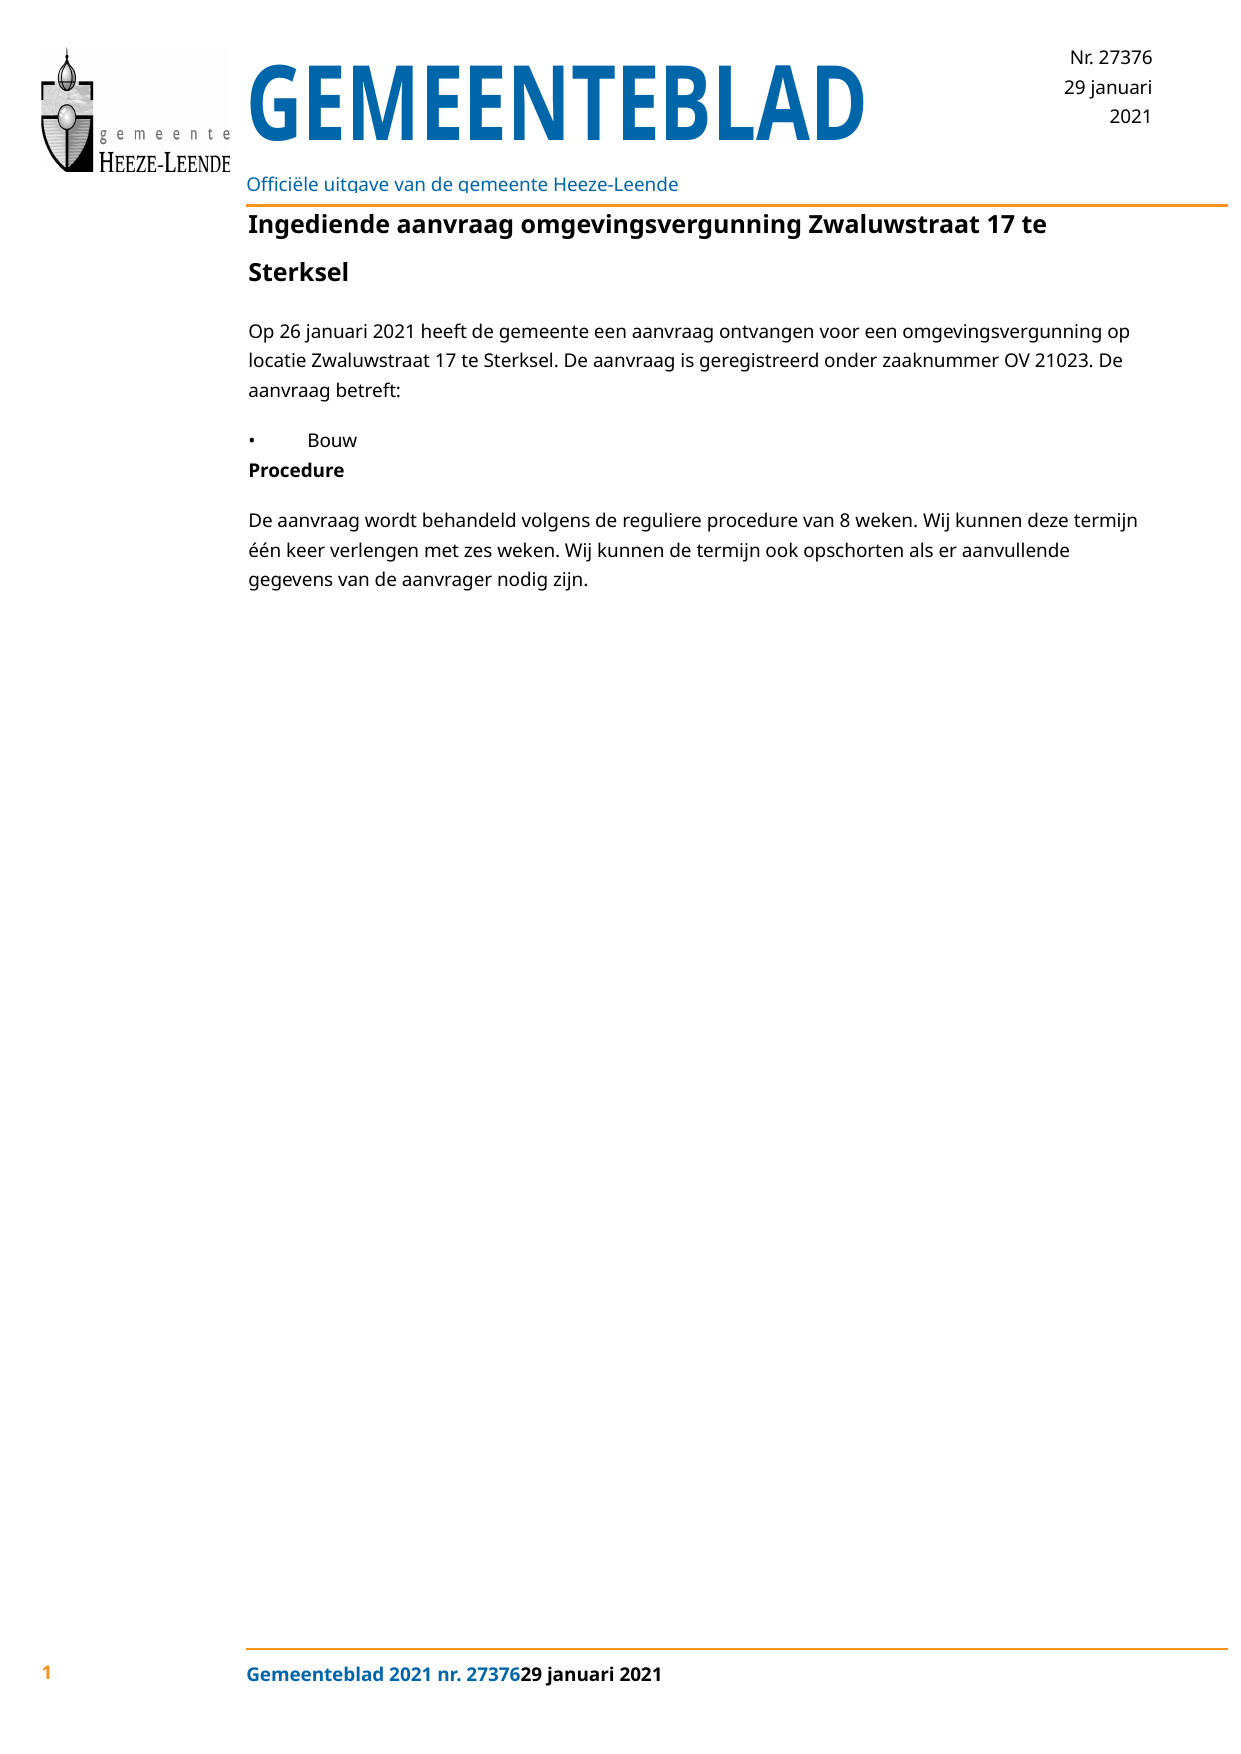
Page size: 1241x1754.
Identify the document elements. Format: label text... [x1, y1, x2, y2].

text De aanvraag wordt behandeld volgens de reguliere procedure van 8 weken. Wij kunnen deze termijn één keer verlengen met zes weken. Wij kunnen de termijn ook opschorten als er aanvullende gegevens van de aanvrager nodig zijn. [248, 507, 1152, 592]
text Procedure [248, 457, 1152, 483]
text Ingediende aanvraag omgevingsvergunning Zwaluwstraat 17 te Sterksel [248, 207, 1152, 288]
list Bouw [248, 427, 1152, 453]
text Op 26 januari 2021 heeft de gemeente een aanvraag ontvangen voor een omgevingsvergunning op locatie Zwaluwstraat 17 te Sterksel. De aanvraag is geregistreerd onder zaaknummer OV 21023. De aanvraag betreft: [248, 318, 1152, 403]
picture [41, 47, 231, 172]
